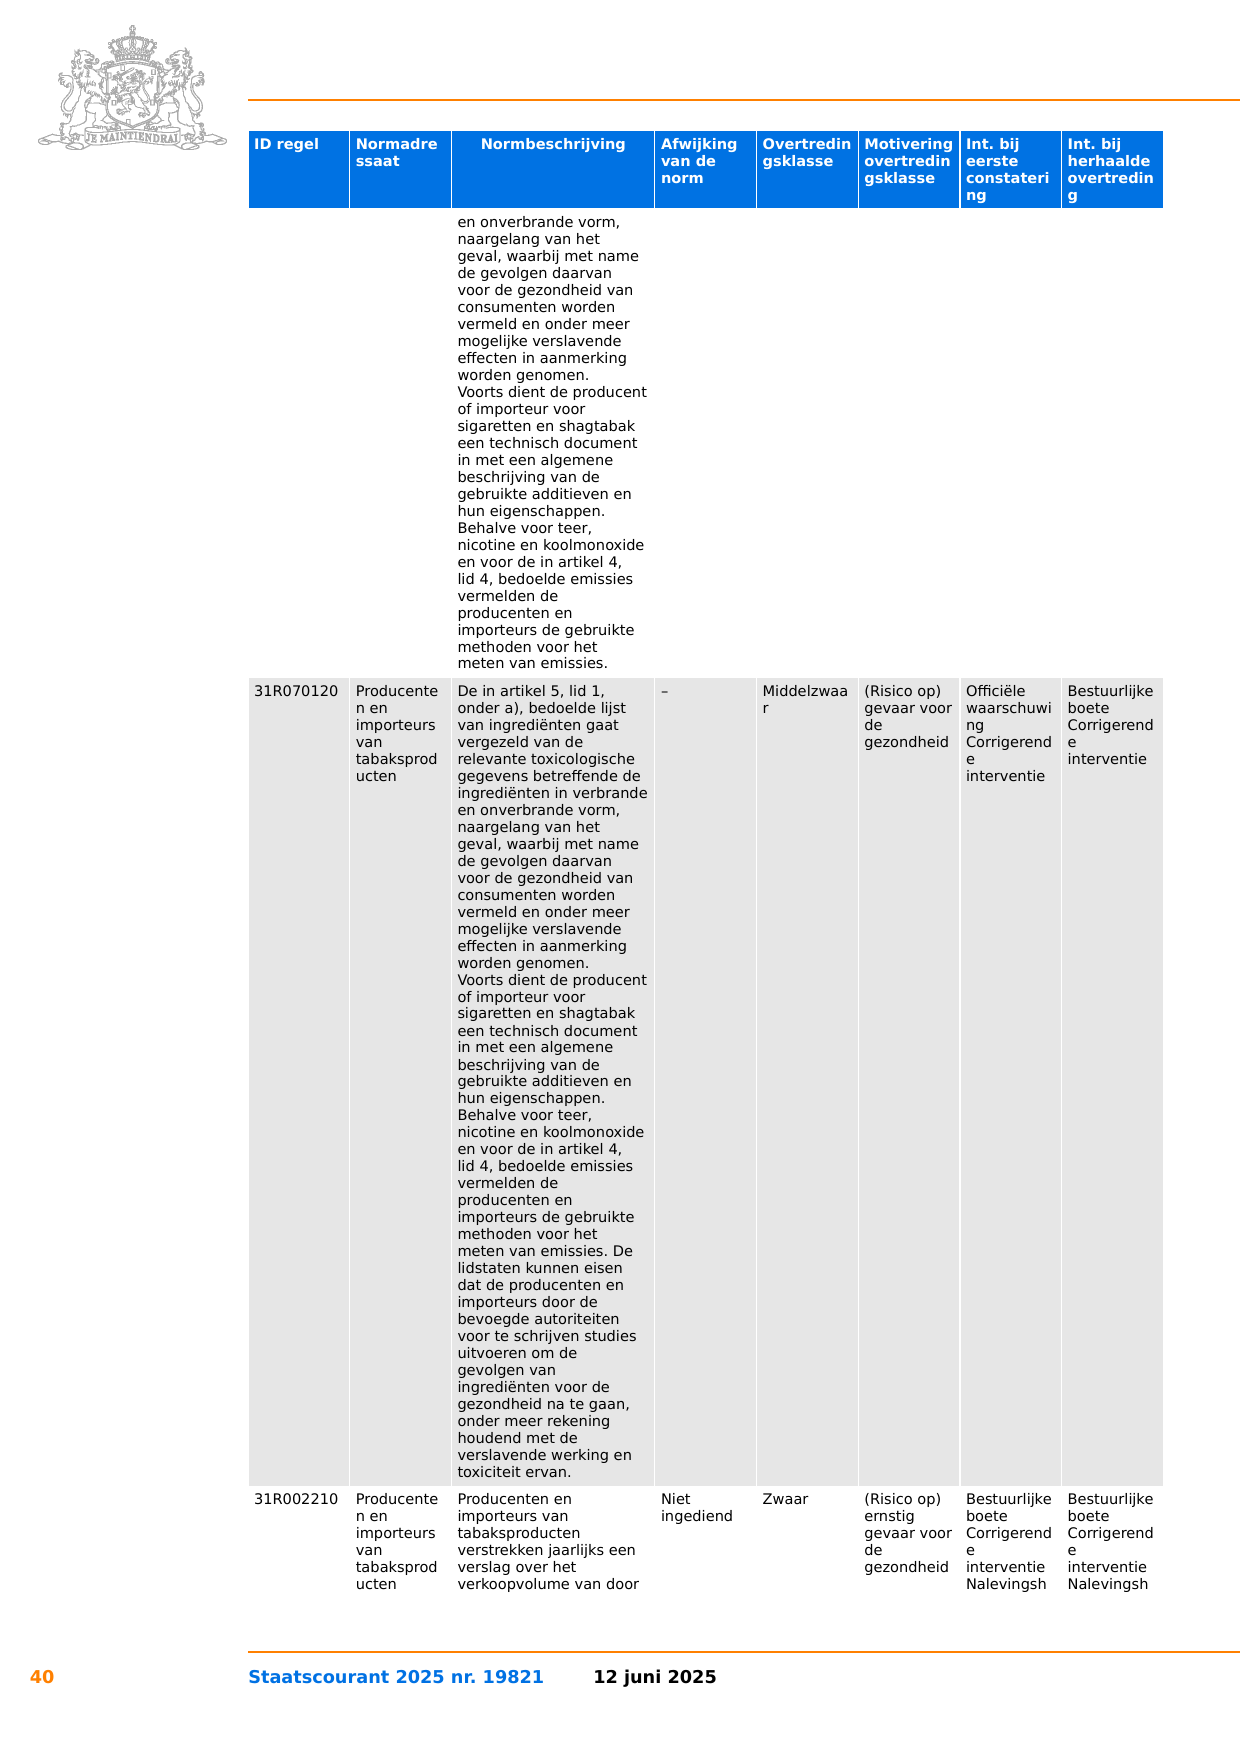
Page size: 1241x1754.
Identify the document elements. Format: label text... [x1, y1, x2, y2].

table_cell (Risico op) gevaar voor de gezondheid [859, 678, 959, 1486]
table_header Motivering overtredingsklasse [859, 131, 959, 208]
table_cell (Risico op) ernstig gevaar voor de gezondheid [859, 1487, 959, 1598]
table_cell Bestuurlijke boete Corrigerende interventie Nalevingsh [961, 1487, 1061, 1598]
table_cell 31R002210 [249, 1487, 349, 1598]
table_cell Niet ingediend [655, 1487, 756, 1598]
table_cell [350, 209, 451, 677]
picture [38, 25, 227, 150]
table_cell [961, 209, 1061, 677]
table_header Overtredingsklasse [757, 131, 858, 208]
table_cell 31R070120 [249, 678, 349, 1486]
table_header Int. bij herhaalde overtreding [1062, 131, 1163, 208]
table_cell [757, 209, 858, 677]
table_header Int. bij eerste constatering [961, 131, 1061, 208]
table_cell Bestuurlijke boete Corrigerende interventie [1062, 678, 1163, 1486]
table_cell Bestuurlijke boete Corrigerende interventie Nalevingsh [1062, 1487, 1163, 1598]
table_header Normadressaat [350, 131, 451, 208]
table_cell [859, 209, 959, 677]
table_cell Producenten en importeurs van tabaksproducten [350, 678, 451, 1486]
table_cell [655, 209, 756, 677]
table_header Normbeschrijving [452, 131, 654, 208]
table_cell Producenten en importeurs van tabaksproducten verstrekken jaarlijks een verslag over het verkoopvolume van door [452, 1487, 654, 1598]
table_header Afwijking van de norm [655, 131, 756, 208]
table_cell [1062, 209, 1163, 677]
table_cell Middelzwaar [757, 678, 858, 1486]
table_cell Officiële waarschuwing Corrigerende interventie [961, 678, 1061, 1486]
table_cell De in artikel 5, lid 1, onder a), bedoelde lijst van ingrediënten gaat vergezeld van de relevante toxicologische gegevens betreffende de ingrediënten in verbrande en onverbrande vorm, naargelang van het geval, waarbij met name de gevolgen daarvan voor de gezondheid van consumenten worden vermeld en onder meer mogelijke verslavende effecten in aanmerking worden genomen. Voorts dient de producent of importeur voor sigaretten en shagtabak een technisch document in met een algemene beschrijving van de gebruikte additieven en hun eigenschappen. Behalve voor teer, nicotine en koolmonoxide en voor de in artikel 4, lid 4, bedoelde emissies vermelden de producenten en importeurs de gebruikte methoden voor het meten van emissies. De lidstaten kunnen eisen dat de producenten en importeurs door de bevoegde autoriteiten voor te schrijven studies uitvoeren om de gevolgen van ingrediënten voor de gezondheid na te gaan, onder meer rekening houdend met de verslavende werking en toxiciteit ervan. [452, 678, 654, 1486]
table_cell Producenten en importeurs van tabaksproducten [350, 1487, 451, 1598]
table_header ID regel [249, 131, 349, 208]
table_cell [249, 209, 349, 677]
table_cell Zwaar [757, 1487, 858, 1598]
table_cell en onverbrande vorm, naargelang van het geval, waarbij met name de gevolgen daarvan voor de gezondheid van consumenten worden vermeld en onder meer mogelijke verslavende effecten in aanmerking worden genomen. Voorts dient de producent of importeur voor sigaretten en shagtabak een technisch document in met een algemene beschrijving van de gebruikte additieven en hun eigenschappen. Behalve voor teer, nicotine en koolmonoxide en voor de in artikel 4, lid 4, bedoelde emissies vermelden de producenten en importeurs de gebruikte methoden voor het meten van emissies. [452, 209, 654, 677]
table_cell – [655, 678, 756, 1486]
